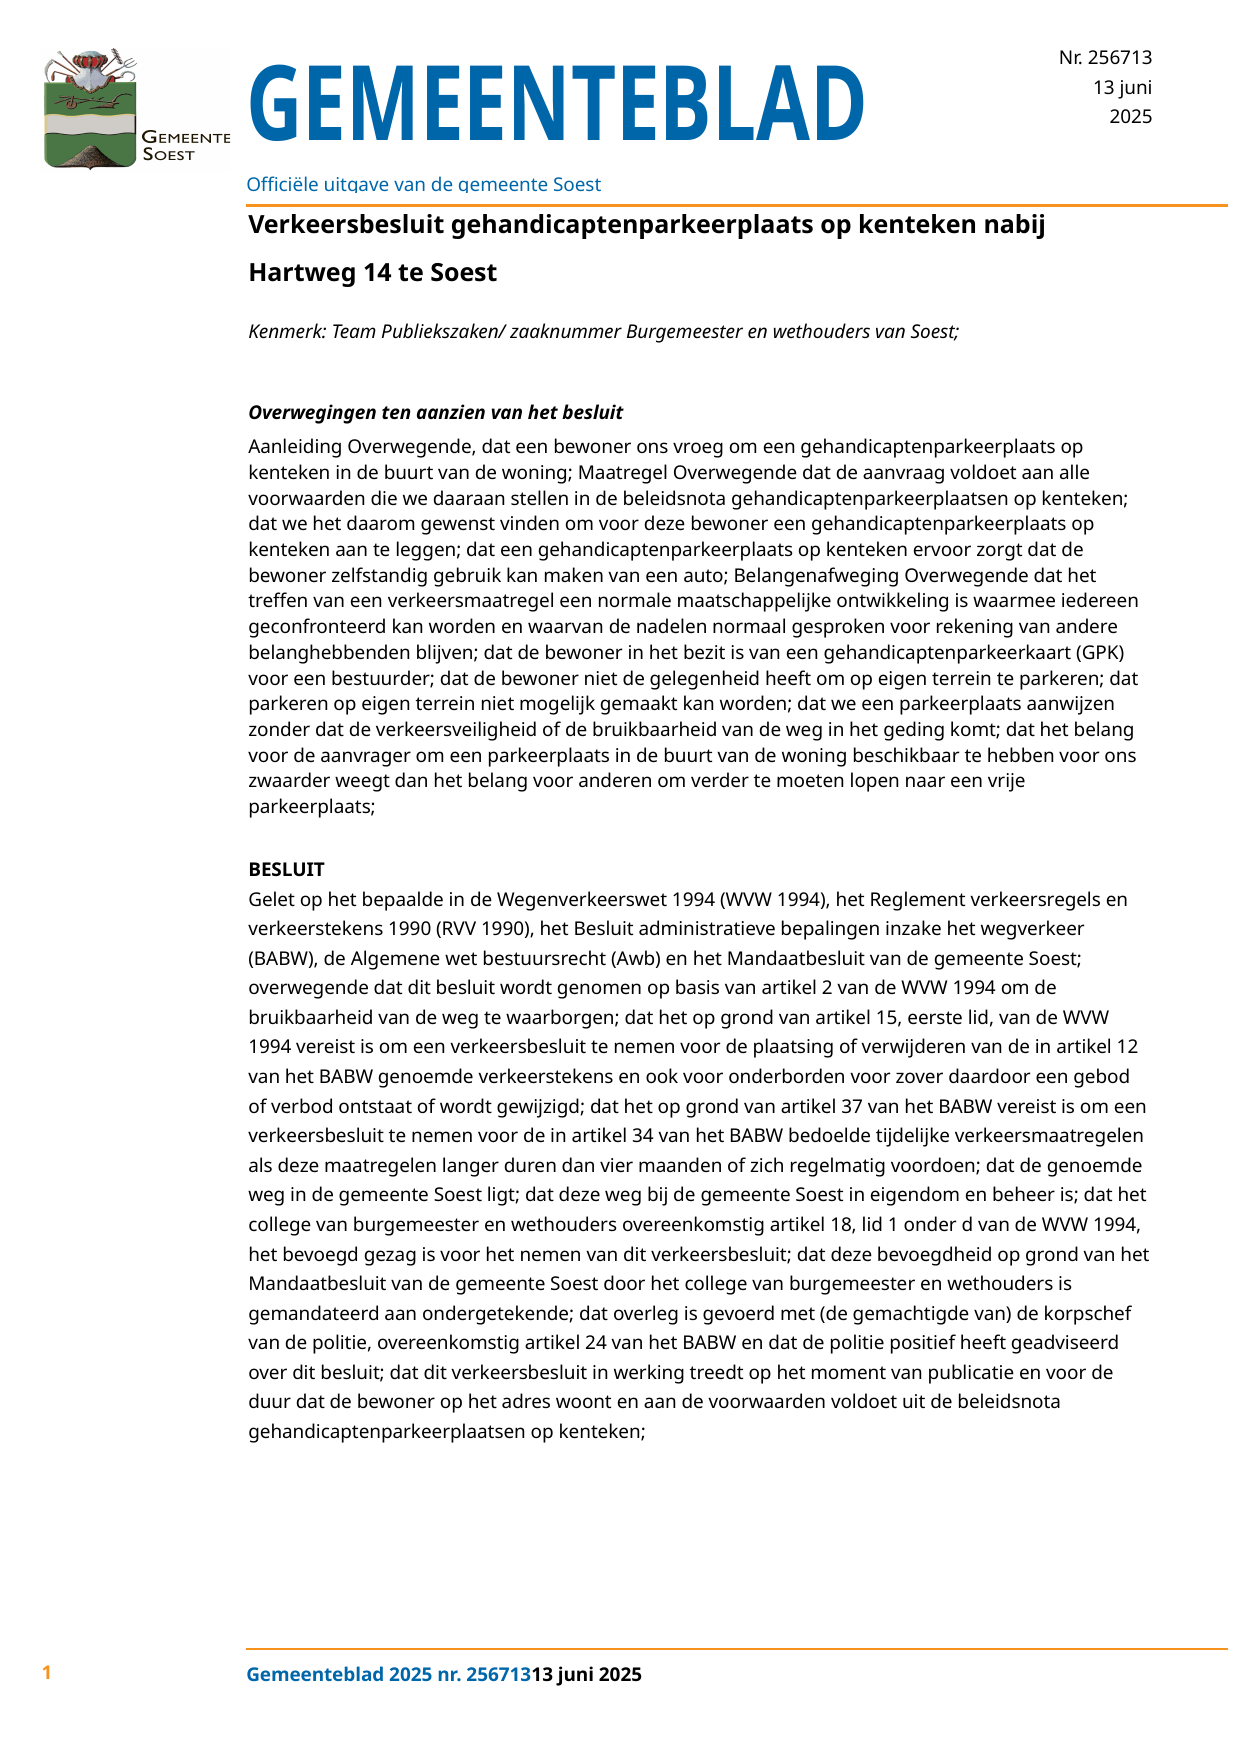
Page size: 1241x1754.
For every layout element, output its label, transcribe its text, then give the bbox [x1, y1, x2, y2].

text Gelet op het bepaalde in de Wegenverkeerswet 1994 (WVW 1994), het Reglement verkeersregels en verkeerstekens 1990 (RVV 1990), het Besluit administratieve bepalingen inzake het wegverkeer (BABW), de Algemene wet bestuursrecht (Awb) en het Mandaatbesluit van de gemeente Soest; overwegende dat dit besluit wordt genomen op basis van artikel 2 van de WVW 1994 om de bruikbaarheid van de weg te waarborgen; dat het op grond van artikel 15, eerste lid, van de WVW 1994 vereist is om een verkeersbesluit te nemen voor de plaatsing of verwijderen van de in artikel 12 van het BABW genoemde verkeerstekens en ook voor onderborden voor zover daardoor een gebod of verbod ontstaat of wordt gewijzigd; dat het op grond van artikel 37 van het BABW vereist is om een verkeersbesluit te nemen voor de in artikel 34 van het BABW bedoelde tijdelijke verkeersmaatregelen als deze maatregelen langer duren dan vier maanden of zich regelmatig voordoen; dat de genoemde weg in de gemeente Soest ligt; dat deze weg bij de gemeente Soest in eigendom en beheer is; dat het college van burgemeester en wethouders overeenkomstig artikel 18, lid 1 onder d van de WVW 1994, het bevoegd gezag is voor het nemen van dit verkeersbesluit; dat deze bevoegdheid op grond van het Mandaatbesluit van de gemeente Soest door het college van burgemeester en wethouders is gemandateerd aan ondergetekende; dat overleg is gevoerd met (de gemachtigde van) de korpschef van de politie, overeenkomstig artikel 24 van het BABW en dat de politie positief heeft geadviseerd over dit besluit; dat dit verkeersbesluit in werking treedt op het moment van publicatie en voor de duur dat de bewoner op het adres woont en aan de voorwaarden voldoet uit de beleidsnota gehandicaptenparkeerplaatsen op kenteken; [248, 886, 1152, 1444]
picture [41, 47, 231, 172]
text Overwegingen ten aanzien van het besluit [248, 399, 1152, 425]
text BESLUIT [248, 856, 1152, 882]
text Aanleiding Overwegende, dat een bewoner ons vroeg om een gehandicaptenparkeerplaats op kenteken in de buurt van de woning; Maatregel Overwegende dat de aanvraag voldoet aan alle voorwaarden die we daaraan stellen in de beleidsnota gehandicaptenparkeerplaatsen op kenteken; dat we het daarom gewenst vinden om voor deze bewoner een gehandicaptenparkeerplaats op kenteken aan te leggen; dat een gehandicaptenparkeerplaats op kenteken ervoor zorgt dat de bewoner zelfstandig gebruik kan maken van een auto; Belangenafweging Overwegende dat het treffen van een verkeersmaatregel een normale maatschappelijke ontwikkeling is waarmee iedereen geconfronteerd kan worden en waarvan de nadelen normaal gesproken voor rekening van andere belanghebbenden blijven; dat de bewoner in het bezit is van een gehandicaptenparkeerkaart (GPK) voor een bestuurder; dat de bewoner niet de gelegenheid heeft om op eigen terrein te parkeren; dat parkeren op eigen terrein niet mogelijk gemaakt kan worden; dat we een parkeerplaats aanwijzen zonder dat de verkeersveiligheid of de bruikbaarheid van de weg in het geding komt; dat het belang voor de aanvrager om een parkeerplaats in de buurt van de woning beschikbaar te hebben voor ons zwaarder weegt dan het belang voor anderen om verder te moeten lopen naar een vrije parkeerplaats; [248, 433, 1152, 819]
text Verkeersbesluit gehandicaptenparkeerplaats op kenteken nabij Hartweg 14 te Soest [248, 207, 1152, 288]
text Kenmerk: Team Publiekszaken/ zaaknummer Burgemeester en wethouders van Soest; [248, 318, 1152, 344]
